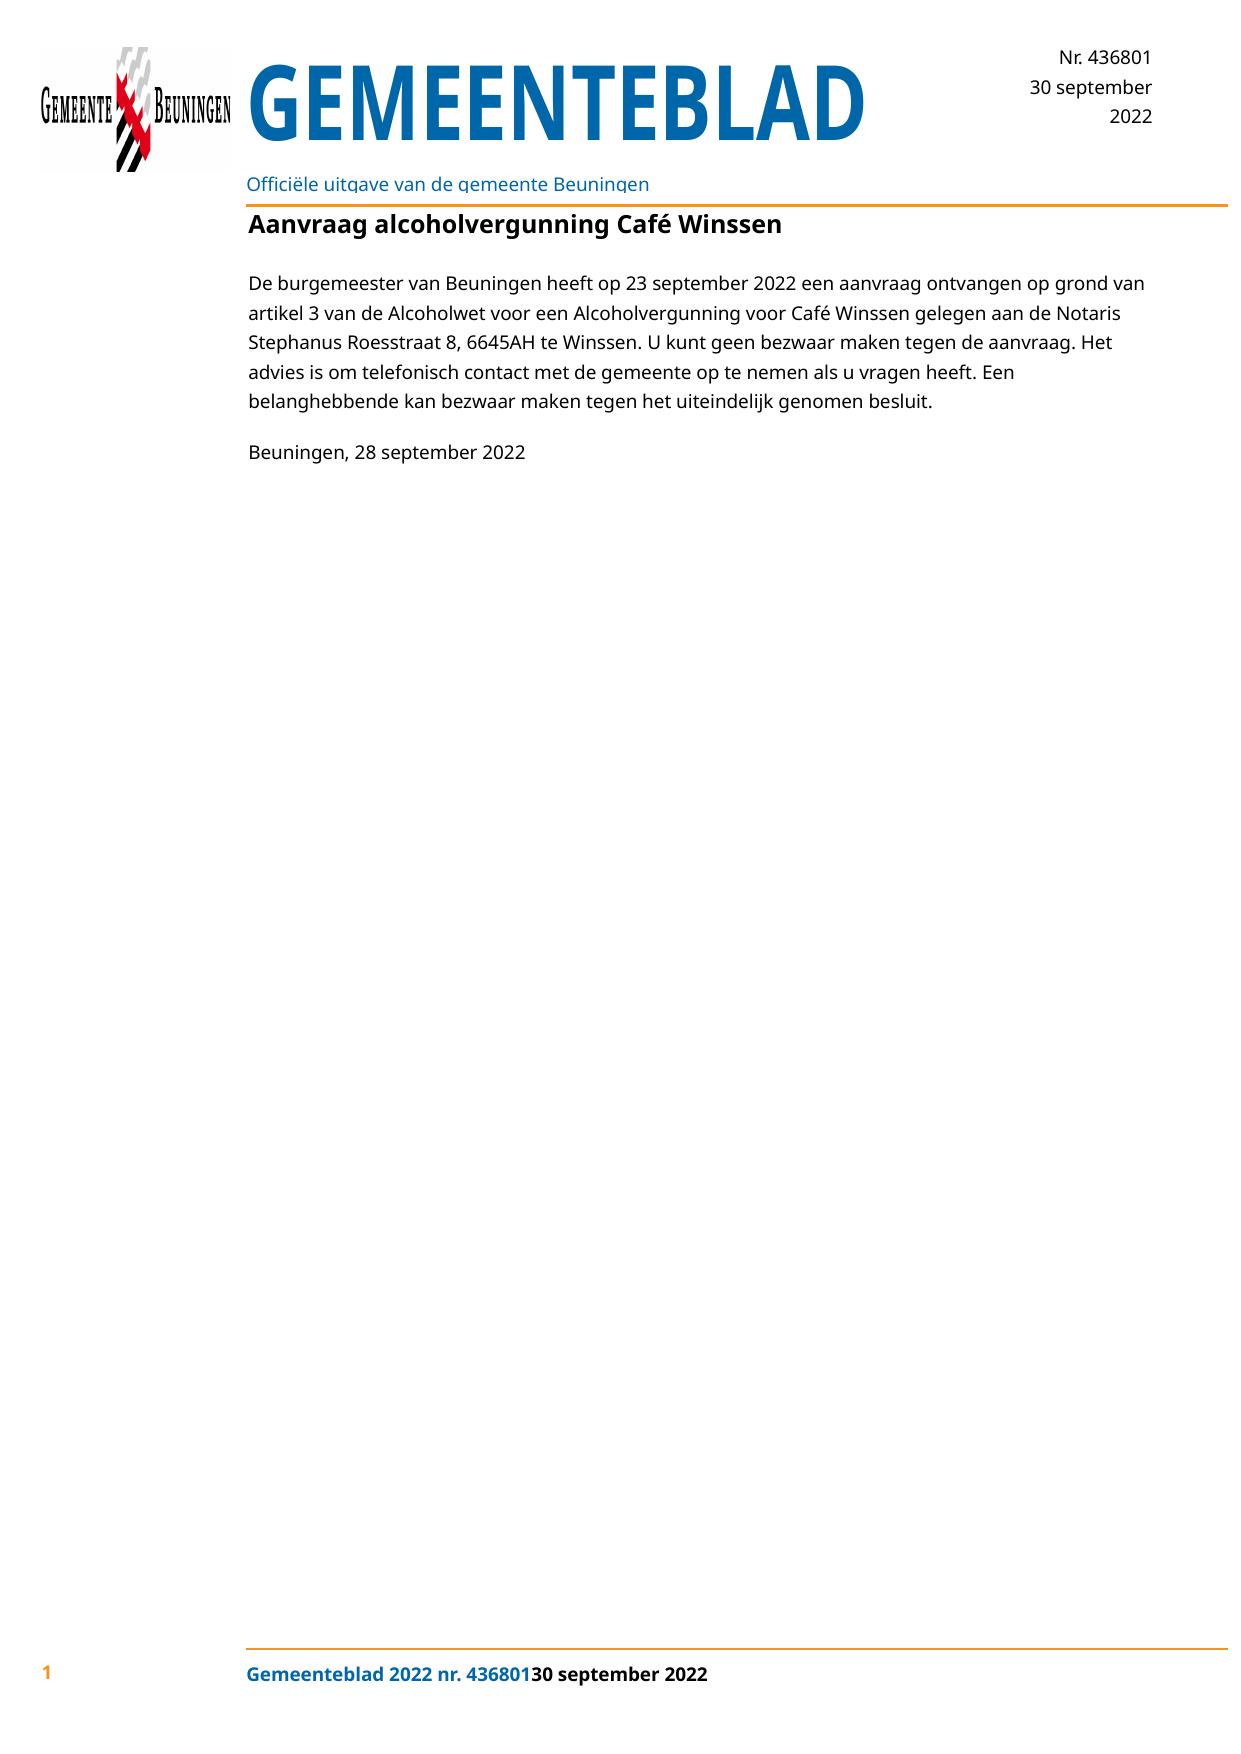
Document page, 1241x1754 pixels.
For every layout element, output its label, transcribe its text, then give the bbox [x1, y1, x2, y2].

picture [41, 47, 231, 172]
text Aanvraag alcoholvergunning Café Winssen [248, 207, 1152, 241]
text De burgemeester van Beuningen heeft op 23 september 2022 een aanvraag ontvangen op grond van artikel 3 van de Alcoholwet voor een Alcoholvergunning voor Café Winssen gelegen aan de Notaris Stephanus Roesstraat 8, 6645AH te Winssen. U kunt geen bezwaar maken tegen de aanvraag. Het advies is om telefonisch contact met de gemeente op te nemen als u vragen heeft. Een belanghebbende kan bezwaar maken tegen het uiteindelijk genomen besluit. [248, 270, 1152, 414]
text Beuningen, 28 september 2022 [248, 439, 1152, 465]
